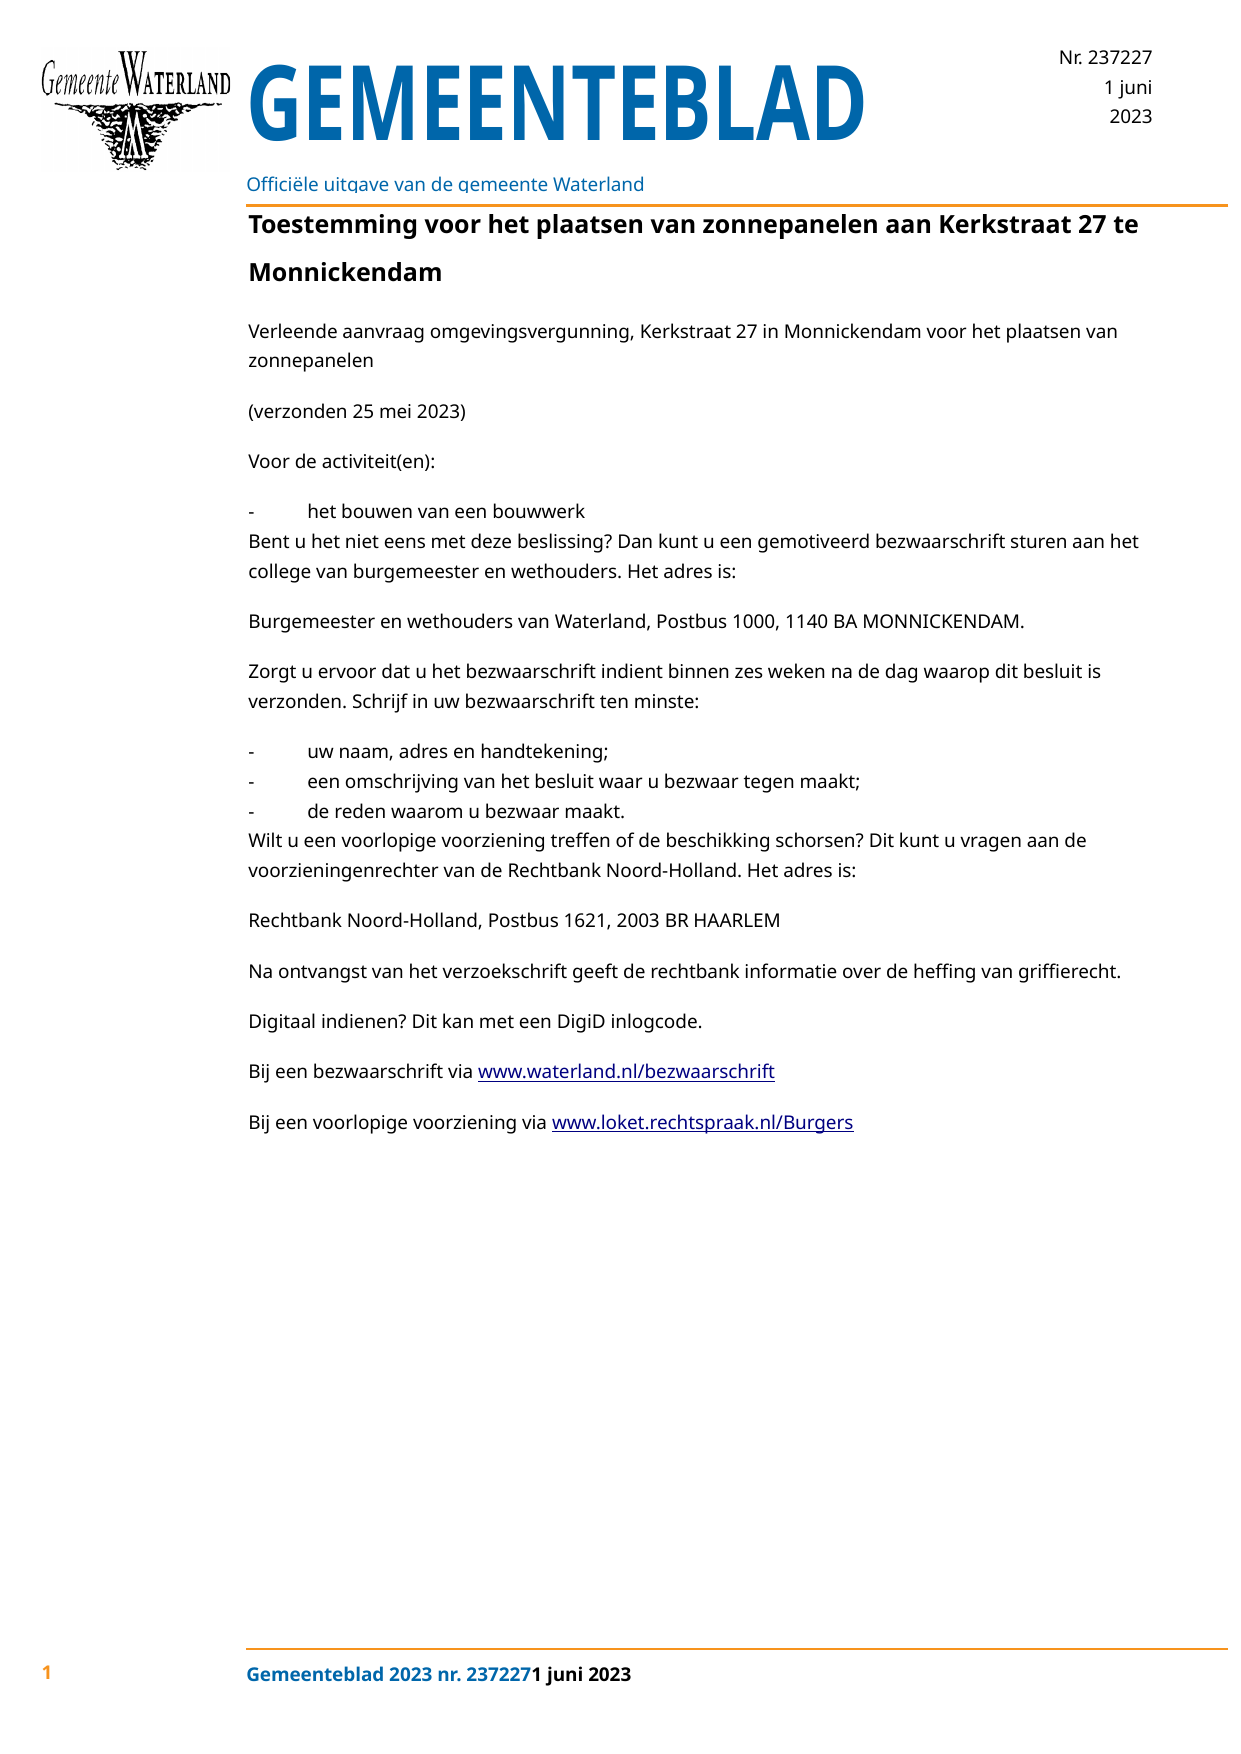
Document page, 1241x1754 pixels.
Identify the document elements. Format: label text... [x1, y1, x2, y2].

text Bent u het niet eens met deze beslissing? Dan kunt u een gemotiveerd bezwaarschrift sturen aan het college van burgemeester en wethouders. Het adres is: [248, 528, 1152, 584]
text Wilt u een voorlopige voorziening treffen of de beschikking schorsen? Dit kunt u vragen aan de voorzieningenrechter van de Rechtbank Noord-Holland. Het adres is: [248, 827, 1152, 883]
picture [41, 47, 231, 172]
list een omschrijving van het besluit waar u bezwaar tegen maakt; [248, 768, 1152, 794]
text Toestemming voor het plaatsen van zonnepanelen aan Kerkstraat 27 te Monnickendam [248, 207, 1152, 288]
list de reden waarom u bezwaar maakt. [248, 798, 1152, 824]
text Rechtbank Noord-Holland, Postbus 1621, 2003 BR HAARLEM [248, 907, 1152, 933]
text Voor de activiteit(en): [248, 448, 1152, 474]
text Digitaal indienen? Dit kan met een DigiD inlogcode. [248, 1008, 1152, 1034]
text Bij een voorlopige voorziening via www.loket.rechtspraak.nl/Burgers [248, 1109, 1152, 1135]
text Na ontvangst van het verzoekschrift geeft de rechtbank informatie over de heffing van griffierecht. [248, 958, 1152, 984]
list het bouwen van een bouwwerk [248, 499, 1152, 524]
text Burgemeester en wethouders van Waterland, Postbus 1000, 1140 BA MONNICKENDAM. [248, 608, 1152, 634]
list uw naam, adres en handtekening; [248, 739, 1152, 764]
text Bij een bezwaarschrift via www.waterland.nl/bezwaarschrift [248, 1059, 1152, 1084]
text Verleende aanvraag omgevingsvergunning, Kerkstraat 27 in Monnickendam voor het plaatsen van zonnepanelen [248, 318, 1152, 373]
text Zorgt u ervoor dat u het bezwaarschrift indient binnen zes weken na de dag waarop dit besluit is verzonden. Schrijf in uw bezwaarschrift ten minste: [248, 659, 1152, 714]
text (verzonden 25 mei 2023) [248, 398, 1152, 424]
